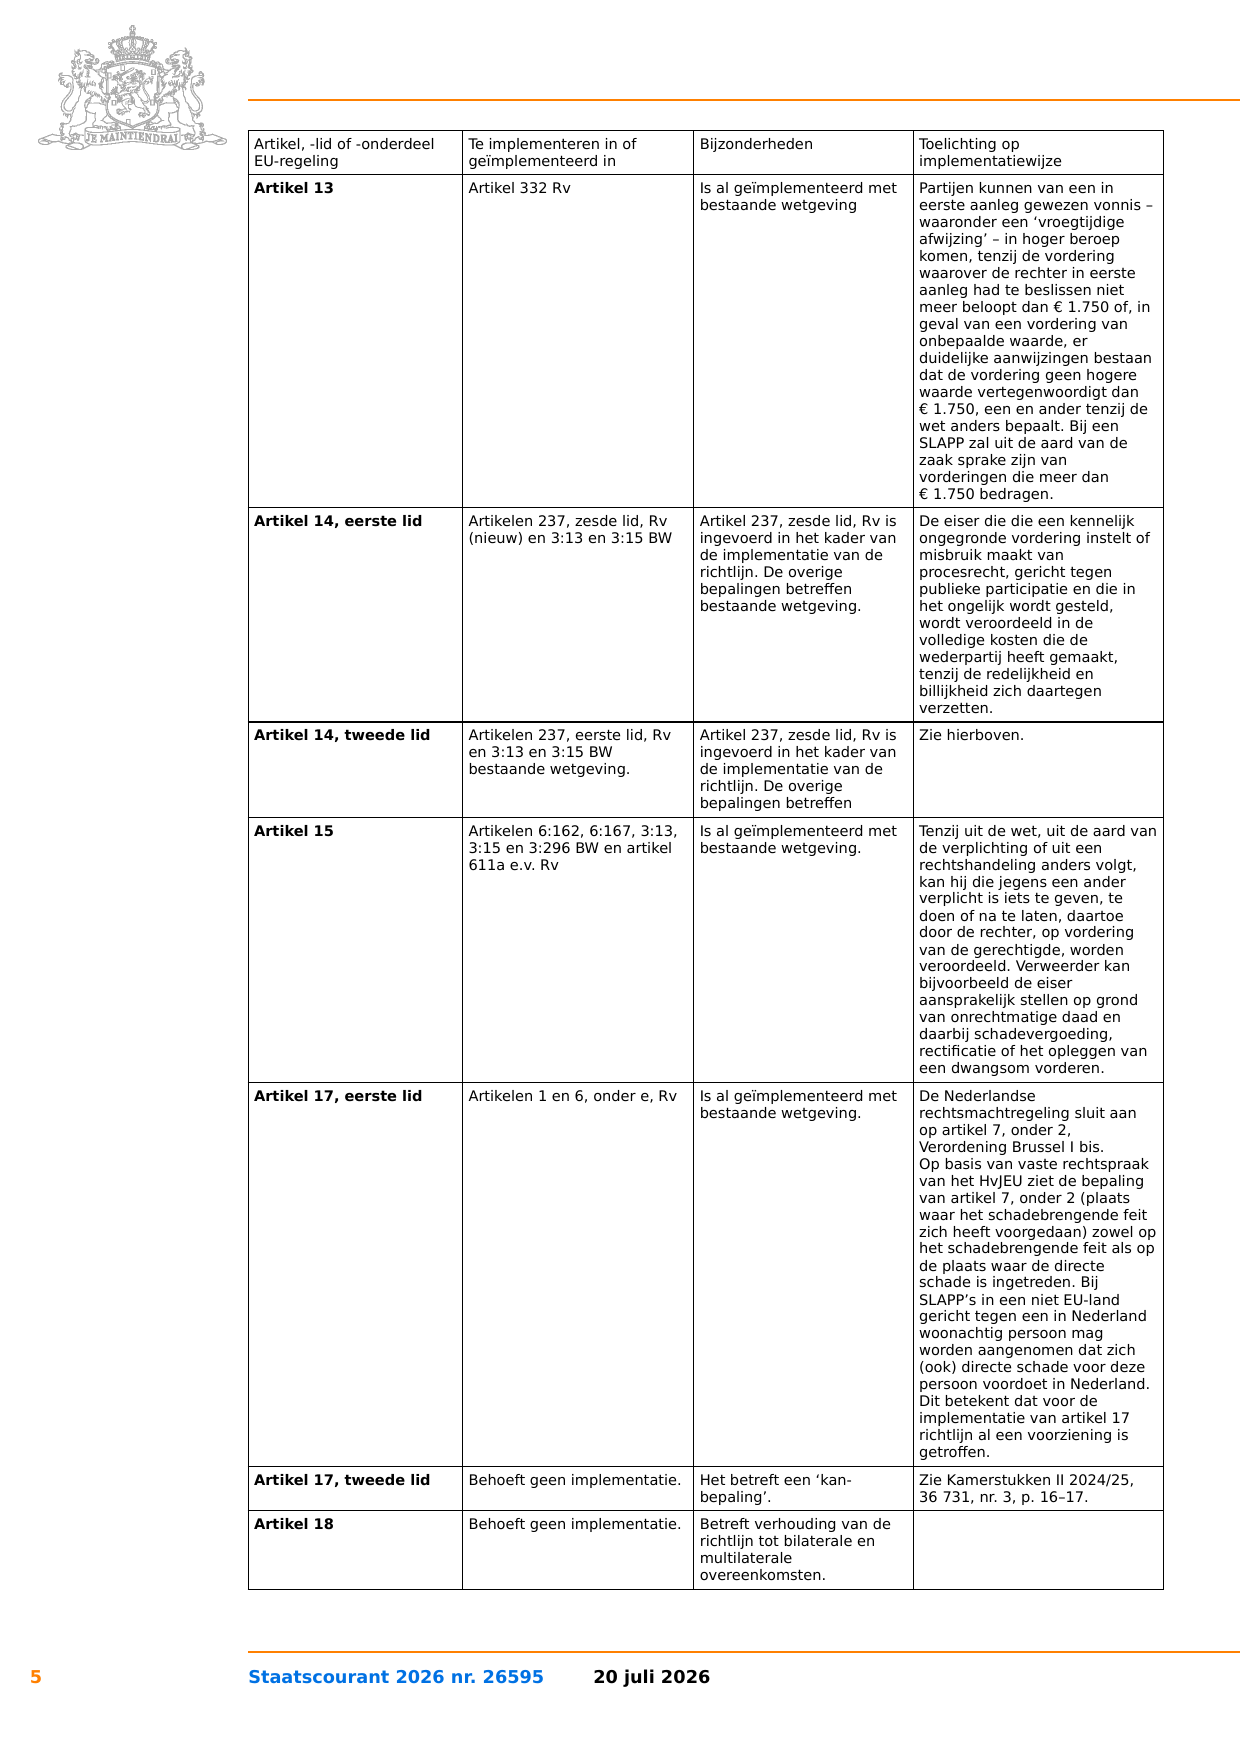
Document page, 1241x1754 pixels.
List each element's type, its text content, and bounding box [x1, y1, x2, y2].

table_cell Artikel 17, eerste lid [249, 1083, 462, 1466]
table_cell Is al geïmplementeerd met bestaande wetgeving. [694, 1083, 913, 1466]
table_cell Partijen kunnen van een in eerste aanleg gewezen vonnis – waaronder een ‘vroegtijdige afwijzing’ – in hoger beroep komen, tenzij de vordering waarover de rechter in eerste aanleg had te beslissen niet meer beloopt dan € 1.750 of, in geval van een vordering van onbepaalde waarde, er duidelijke aanwijzingen bestaan dat de vordering geen hogere waarde vertegenwoordigt dan € 1.750, een en ander tenzij de wet anders bepaalt. Bij een SLAPP zal uit de aard van de zaak sprake zijn van vorderingen die meer dan € 1.750 bedragen. [914, 175, 1163, 507]
table_cell Zie Kamerstukken II 2024/25, 36 731, nr. 3, p. 16–17. [914, 1467, 1163, 1510]
table_header Toelichting op implementatiewijze [914, 131, 1163, 174]
table_cell Tenzij uit de wet, uit de aard van de verplichting of uit een rechtshandeling anders volgt, kan hij die jegens een ander verplicht is iets te geven, te doen of na te laten, daartoe door de rechter, op vordering van de gerechtigde, worden veroordeeld. Verweerder kan bijvoorbeeld de eiser aansprakelijk stellen op grond van onrechtmatige daad en daarbij schadevergoeding, rectificatie of het opleggen van een dwangsom vorderen. [914, 818, 1163, 1082]
table_cell Artikel 237, zesde lid, Rv is ingevoerd in het kader van de implementatie van de richtlijn. De overige bepalingen betreffen bestaande wetgeving. [694, 508, 913, 721]
table_cell Artikelen 6:162, 6:167, 3:13, 3:15 en 3:296 BW en artikel 611a e.v. Rv [463, 818, 693, 1082]
table_cell Behoeft geen implementatie. [463, 1511, 693, 1588]
table_cell Artikel 18 [249, 1511, 462, 1588]
table_cell Artikel 14, tweede lid [249, 723, 462, 817]
table_cell Artikelen 1 en 6, onder e, Rv [463, 1083, 693, 1466]
table_cell Artikel 13 [249, 175, 462, 507]
table_cell Artikel 17, tweede lid [249, 1467, 462, 1510]
table_cell Artikelen 237, zesde lid, Rv (nieuw) en 3:13 en 3:15 BW [463, 508, 693, 721]
table_cell Is al geïmplementeerd met bestaande wetgeving. [694, 818, 913, 1082]
table_cell Artikel 14, eerste lid [249, 508, 462, 721]
table_cell Artikel 237, zesde lid, Rv is ingevoerd in het kader van de implementatie van de richtlijn. De overige bepalingen betreffen [694, 723, 913, 817]
table_cell [914, 1511, 1163, 1588]
table_cell Is al geïmplementeerd met bestaande wetgeving [694, 175, 913, 507]
table_header Te implementeren in of geïmplementeerd in [463, 131, 693, 174]
table_cell Artikel 15 [249, 818, 462, 1082]
table_cell Artikel 332 Rv [463, 175, 693, 507]
table_cell Zie hierboven. [914, 723, 1163, 817]
table_header Bijzonderheden [694, 131, 913, 174]
table_cell Artikelen 237, eerste lid, Rv en 3:13 en 3:15 BW bestaande wetgeving. [463, 723, 693, 817]
table_cell De Nederlandse rechtsmachtregeling sluit aan op artikel 7, onder 2, Verordening Brussel I bis. Op basis van vaste rechtspraak van het HvJEU ziet de bepaling van artikel 7, onder 2 (plaats waar het schadebrengende feit zich heeft voorgedaan) zowel op het schadebrengende feit als op de plaats waar de directe schade is ingetreden. Bij SLAPP’s in een niet EU-land gericht tegen een in Nederland woonachtig persoon mag worden aangenomen dat zich (ook) directe schade voor deze persoon voordoet in Nederland. Dit betekent dat voor de implementatie van artikel 17 richtlijn al een voorziening is getroffen. [914, 1083, 1163, 1466]
table_cell De eiser die die een kennelijk ongegronde vordering instelt of misbruik maakt van procesrecht, gericht tegen publieke participatie en die in het ongelijk wordt gesteld, wordt veroordeeld in de volledige kosten die de wederpartij heeft gemaakt, tenzij de redelijkheid en billijkheid zich daartegen verzetten. [914, 508, 1163, 721]
table_cell Behoeft geen implementatie. [463, 1467, 693, 1510]
table_cell Het betreft een ‘kan-bepaling’. [694, 1467, 913, 1510]
picture [38, 25, 227, 150]
table_header Artikel, -lid of -onderdeel EU-regeling [249, 131, 462, 174]
table_cell Betreft verhouding van de richtlijn tot bilaterale en multilaterale overeenkomsten. [694, 1511, 913, 1588]
